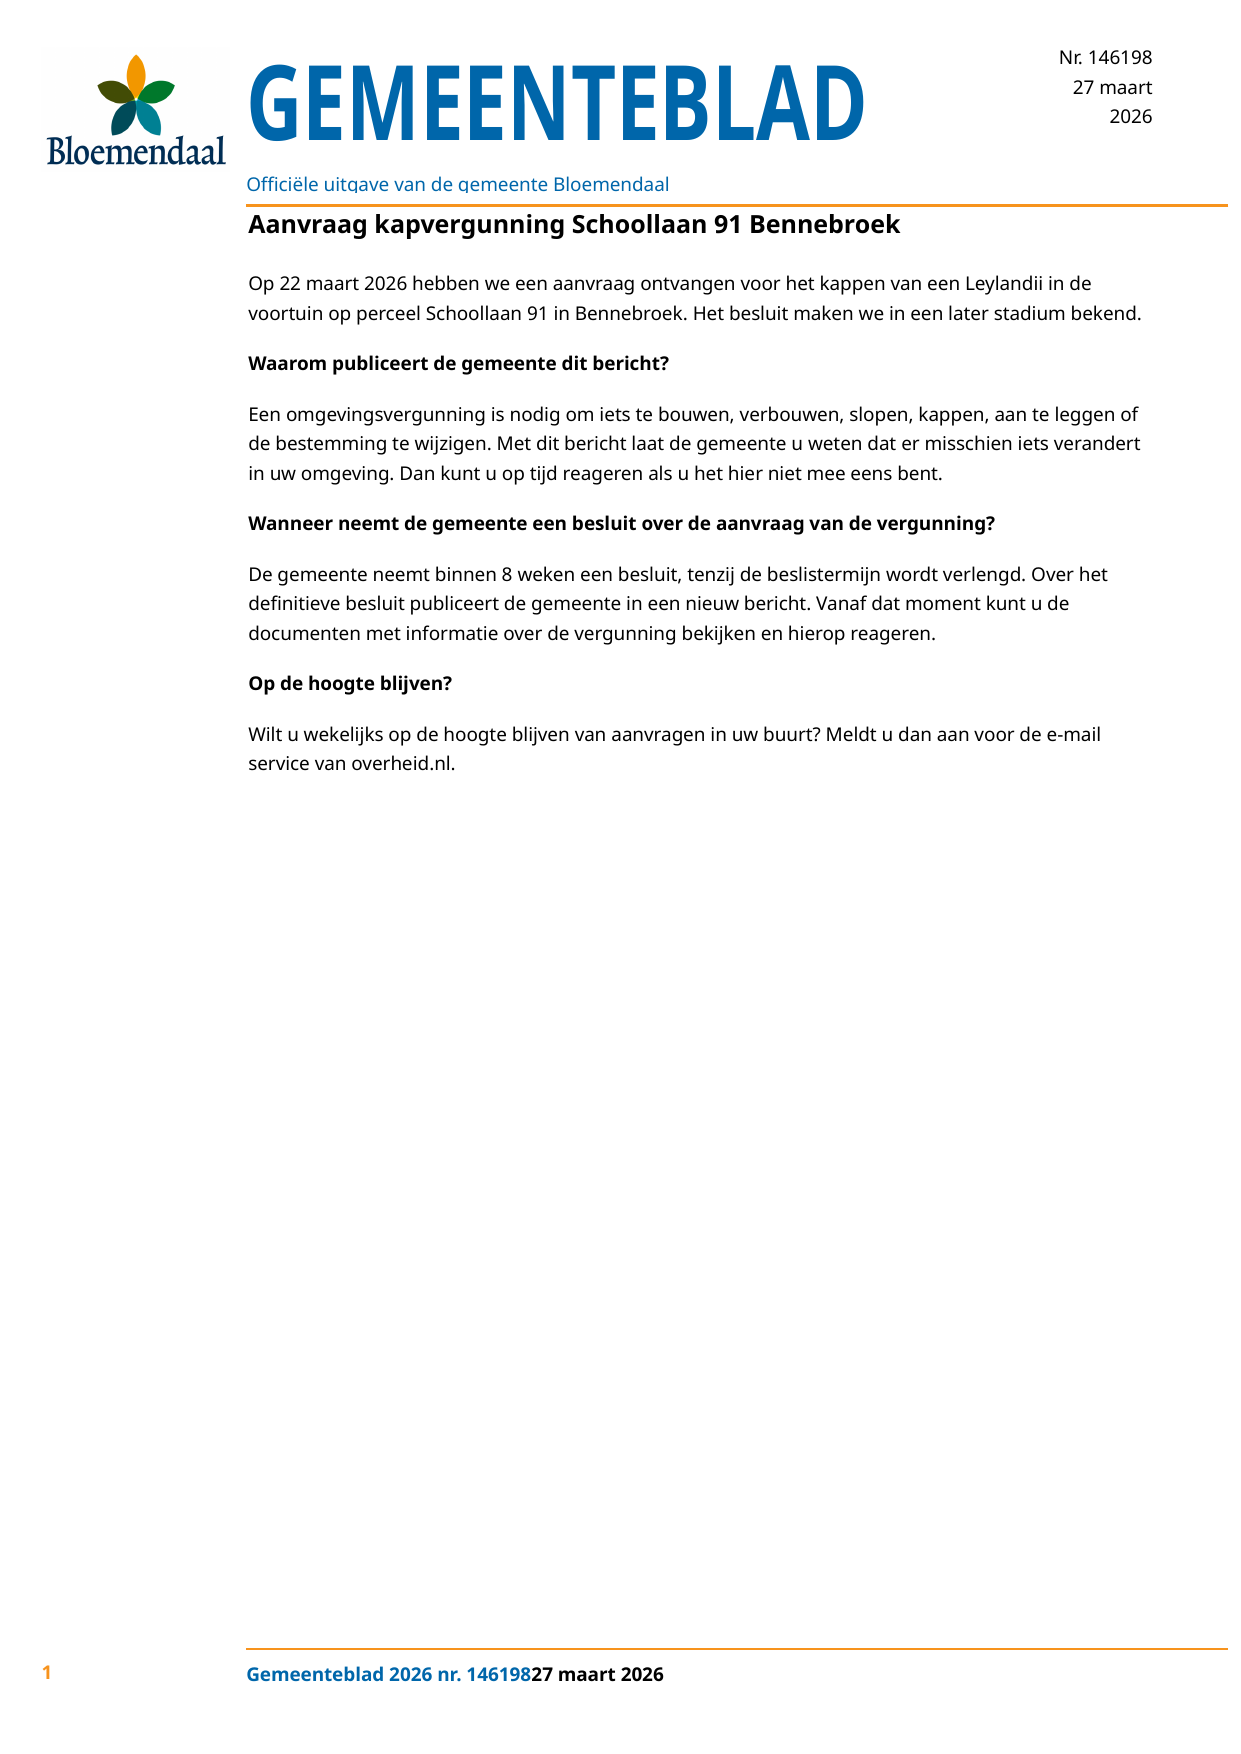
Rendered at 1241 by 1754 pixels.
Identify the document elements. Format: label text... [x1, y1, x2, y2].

picture [41, 47, 231, 172]
text Waarom publiceert de gemeente dit bericht? [248, 350, 1152, 376]
text De gemeente neemt binnen 8 weken een besluit, tenzij de beslistermijn wordt verlengd. Over het definitieve besluit publiceert de gemeente in een nieuw bericht. Vanaf dat moment kunt u de documenten met informatie over de vergunning bekijken en hierop reageren. [248, 561, 1152, 646]
text Op de hoogte blijven? [248, 670, 1152, 696]
text Een omgevingsvergunning is nodig om iets te bouwen, verbouwen, slopen, kappen, aan te leggen of de bestemming te wijzigen. Met dit bericht laat de gemeente u weten dat er misschien iets verandert in uw omgeving. Dan kunt u op tijd reageren als u het hier niet mee eens bent. [248, 401, 1152, 486]
text Op 22 maart 2026 hebben we een aanvraag ontvangen voor het kappen van een Leylandii in de voortuin op perceel Schoollaan 91 in Bennebroek. Het besluit maken we in een later stadium bekend. [248, 270, 1152, 326]
text Aanvraag kapvergunning Schoollaan 91 Bennebroek [248, 207, 1152, 241]
text Wilt u wekelijks op de hoogte blijven van aanvragen in uw buurt? Meldt u dan aan voor de e-mail service van overheid.nl. [248, 721, 1152, 776]
text Wanneer neemt de gemeente een besluit over de aanvraag van de vergunning? [248, 510, 1152, 536]
